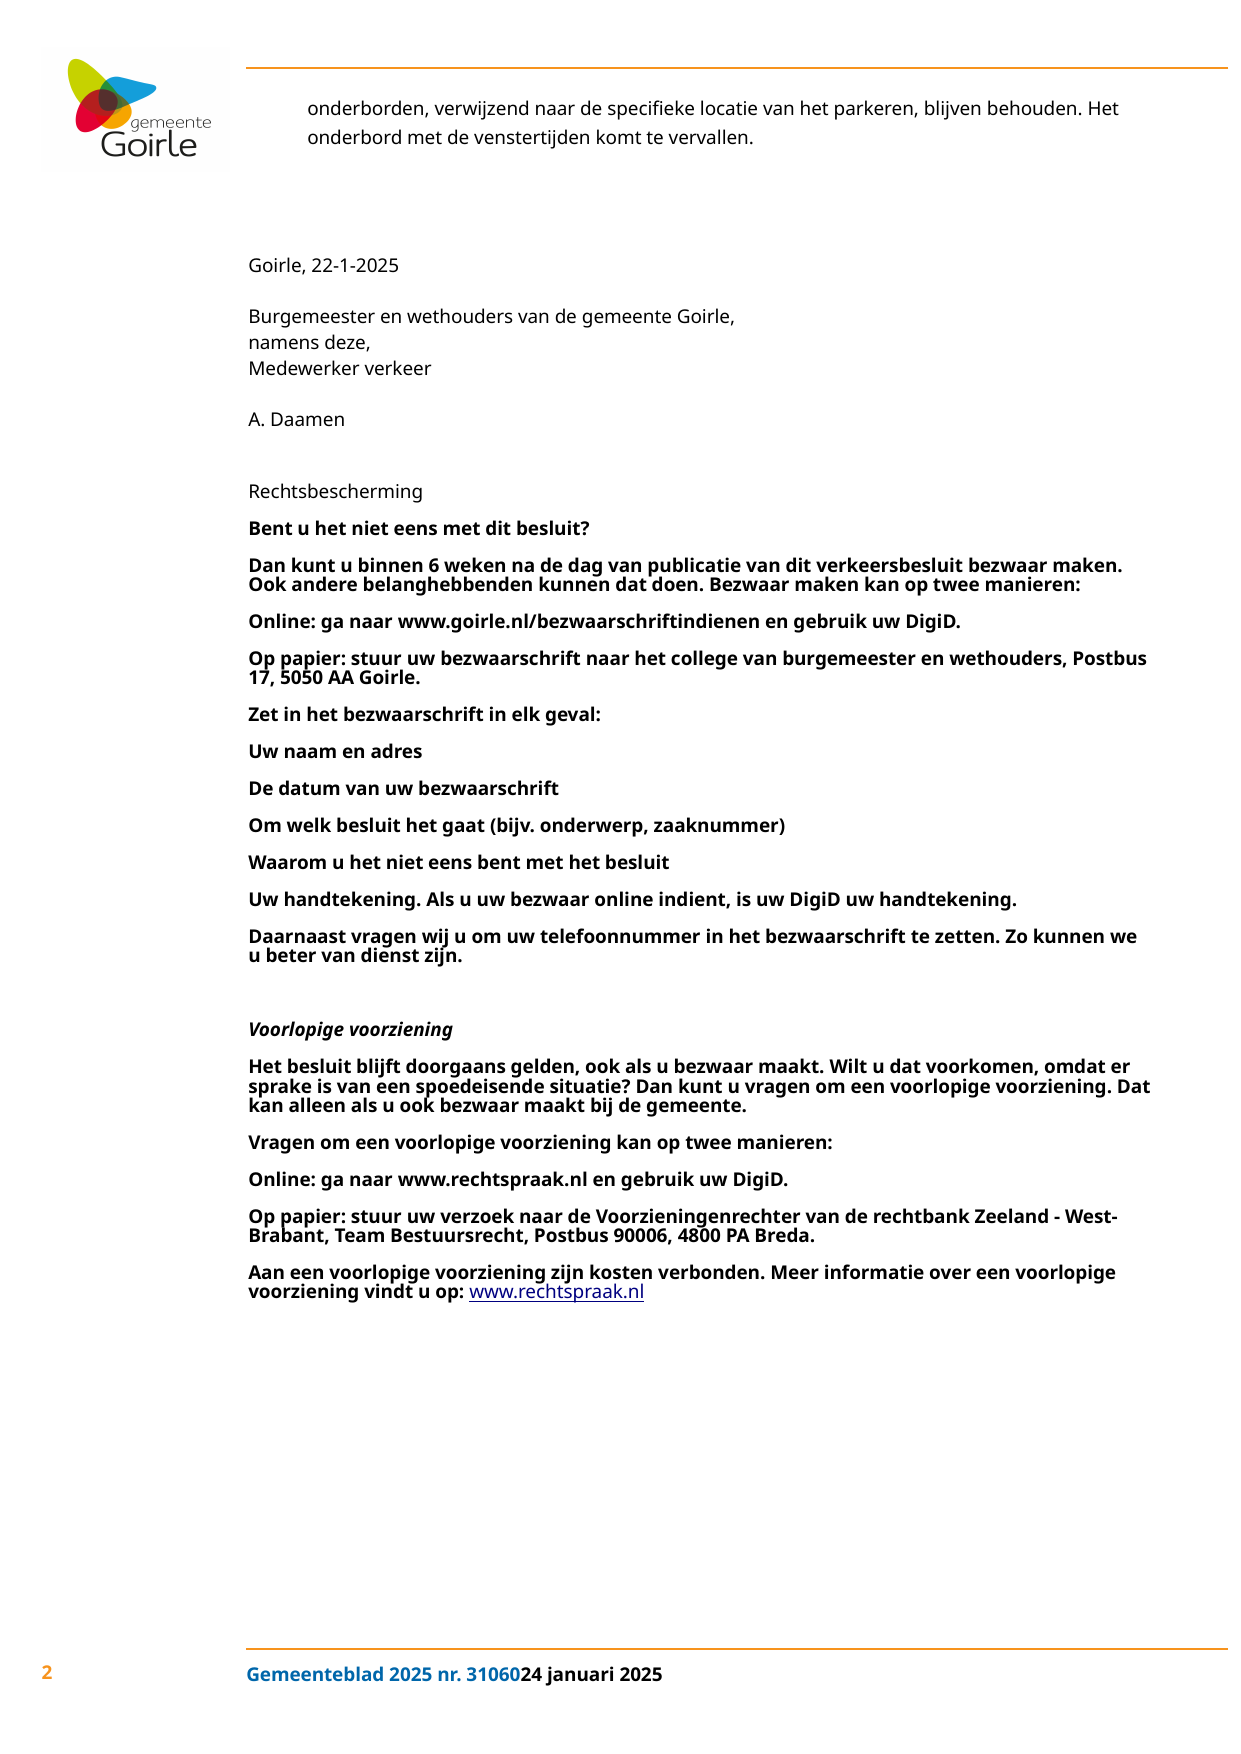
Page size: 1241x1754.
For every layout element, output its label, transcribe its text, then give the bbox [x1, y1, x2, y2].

text Medewerker verkeer [248, 355, 1152, 381]
text Vragen om een voorlopige voorziening kan op twee manieren: [248, 1134, 1152, 1153]
text Dan kunt u binnen 6 weken na de dag van publicatie van dit verkeersbesluit bezwaar maken. Ook andere belanghebbenden kunnen dat doen. Bezwaar maken kan op twee manieren: [248, 557, 1152, 595]
picture [41, 47, 231, 172]
text Rechtsbescherming [248, 483, 1152, 502]
text Zet in het bezwaarschrift in elk geval: [248, 706, 1152, 726]
text Online: ga naar www.rechtspraak.nl en gebruik uw DigiD. [248, 1171, 1152, 1190]
text Op papier: stuur uw verzoek naar de Voorzieningenrechter van de rechtbank Zeeland - West-Brabant, Team Bestuursrecht, Postbus 90006, 4800 PA Breda. [248, 1208, 1152, 1246]
text A. Daamen [248, 407, 1152, 432]
text Goirle, 22-1-2025 [248, 252, 1152, 278]
text Uw handtekening. Als u uw bezwaar online indient, is uw DigiD uw handtekening. [248, 891, 1152, 911]
text De datum van uw bezwaarschrift [248, 780, 1152, 799]
text Waarom u het niet eens bent met het besluit [248, 854, 1152, 873]
text Burgemeester en wethouders van de gemeente Goirle, [248, 304, 1152, 329]
text namens deze, [248, 329, 1152, 355]
text Online: ga naar www.goirle.nl/bezwaarschriftindienen en gebruik uw DigiD. [248, 613, 1152, 632]
text Om welk besluit het gaat (bijv. onderwerp, zaaknummer) [248, 817, 1152, 837]
text Voorlopige voorziening [248, 1021, 1152, 1041]
text Uw naam en adres [248, 743, 1152, 763]
text Aan een voorlopige voorziening zijn kosten verbonden. Meer informatie over een voorlopige voorziening vindt u op: www.rechtspraak.nl [248, 1264, 1152, 1303]
text Bent u het niet eens met dit besluit? [248, 520, 1152, 539]
list onderborden, verwijzend naar de specifieke locatie van het parkeren, blijven behouden. Het onderbord met de venstertijden komt te vervallen. [248, 95, 1152, 150]
text Daarnaast vragen wij u om uw telefoonnummer in het bezwaarschrift te zetten. Zo kunnen we u beter van dienst zijn. [248, 928, 1152, 967]
text Op papier: stuur uw bezwaarschrift naar het college van burgemeester en wethouders, Postbus 17, 5050 AA Goirle. [248, 650, 1152, 689]
text Het besluit blijft doorgaans gelden, ook als u bezwaar maakt. Wilt u dat voorkomen, omdat er sprake is van een spoedeisende situatie? Dan kunt u vragen om een voorlopige voorziening. Dat kan alleen als u ook bezwaar maakt bij de gemeente. [248, 1058, 1152, 1116]
